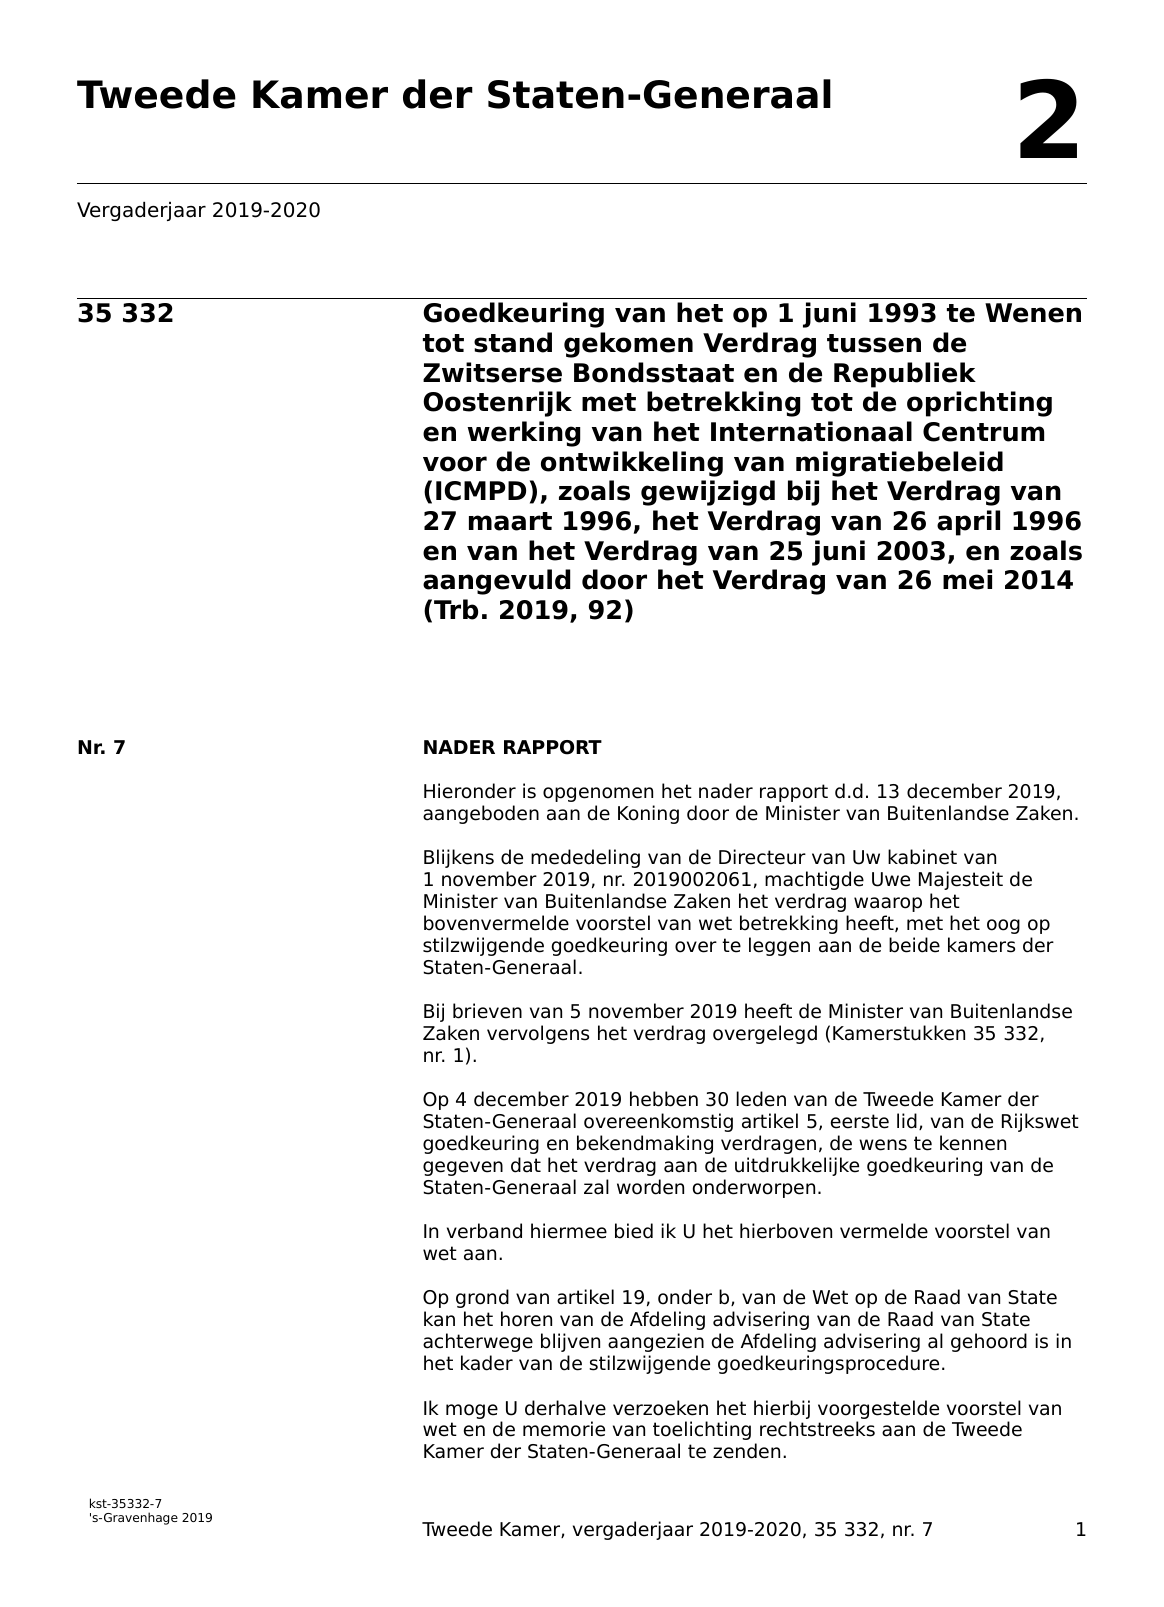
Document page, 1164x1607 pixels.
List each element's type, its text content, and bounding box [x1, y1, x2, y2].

subtitle Nr. 7 NADER RAPPORT [77, 737, 1087, 758]
text Bij brieven van 5 november 2019 heeft de Minister van Buitenlandse Zaken vervolgens het verdrag overgelegd (Kamerstukken 35 332, nr. 1). [422, 1001, 1087, 1067]
text Ik moge U derhalve verzoeken het hierbij voorgestelde voorstel van wet en de memorie van toelichting rechtstreeks aan de Tweede Kamer der Staten-Generaal te zenden. [422, 1397, 1087, 1463]
table_header Tweede Kamer der Staten-Generaal [77, 59, 886, 183]
text 's-Gravenhage 2019 [88, 1511, 323, 1525]
table_header 2 [886, 59, 1087, 183]
table_cell Vergaderjaar 2019-2020 [77, 184, 1087, 298]
text Blijkens de mededeling van de Directeur van Uw kabinet van 1 november 2019, nr. 2019002061, machtigde Uwe Majesteit de Minister van Buitenlandse Zaken het verdrag waarop het bovenvermelde voorstel van wet betrekking heeft, met het oog op stilzwijgende goedkeuring over te leggen aan de beide kamers der Staten-Generaal. [422, 847, 1087, 979]
text In verband hiermee bied ik U het hierboven vermelde voorstel van wet aan. [422, 1221, 1087, 1265]
subtitle 35 332 Goedkeuring van het op 1 juni 1993 te Wenen tot stand gekomen Verdrag tussen de Zwitserse Bondsstaat en de Republiek Oostenrijk met betrekking tot de oprichting en werking van het Internationaal Centrum voor de ontwikkeling van migratiebeleid (ICMPD), zoals gewijzigd bij het Verdrag van 27 maart 1996, het Verdrag van 26 april 1996 en van het Verdrag van 25 juni 2003, en zoals aangevuld door het Verdrag van 26 mei 2014 (Trb. 2019, 92) [77, 299, 1087, 626]
text Op 4 december 2019 hebben 30 leden van de Tweede Kamer der Staten-Generaal overeenkomstig artikel 5, eerste lid, van de Rijkswet goedkeuring en bekendmaking verdragen, de wens te kennen gegeven dat het verdrag aan de uitdrukkelijke goedkeuring van de Staten-Generaal zal worden onderworpen. [422, 1089, 1087, 1199]
text kst-35332-7 [88, 1497, 323, 1511]
text Op grond van artikel 19, onder b, van de Wet op de Raad van State kan het horen van de Afdeling advisering van de Raad van State achterwege blijven aangezien de Afdeling advisering al gehoord is in het kader van de stilzwijgende goedkeuringsprocedure. [422, 1287, 1087, 1375]
text Hieronder is opgenomen het nader rapport d.d. 13 december 2019, aangeboden aan de Koning door de Minister van Buitenlandse Zaken. [422, 781, 1087, 825]
